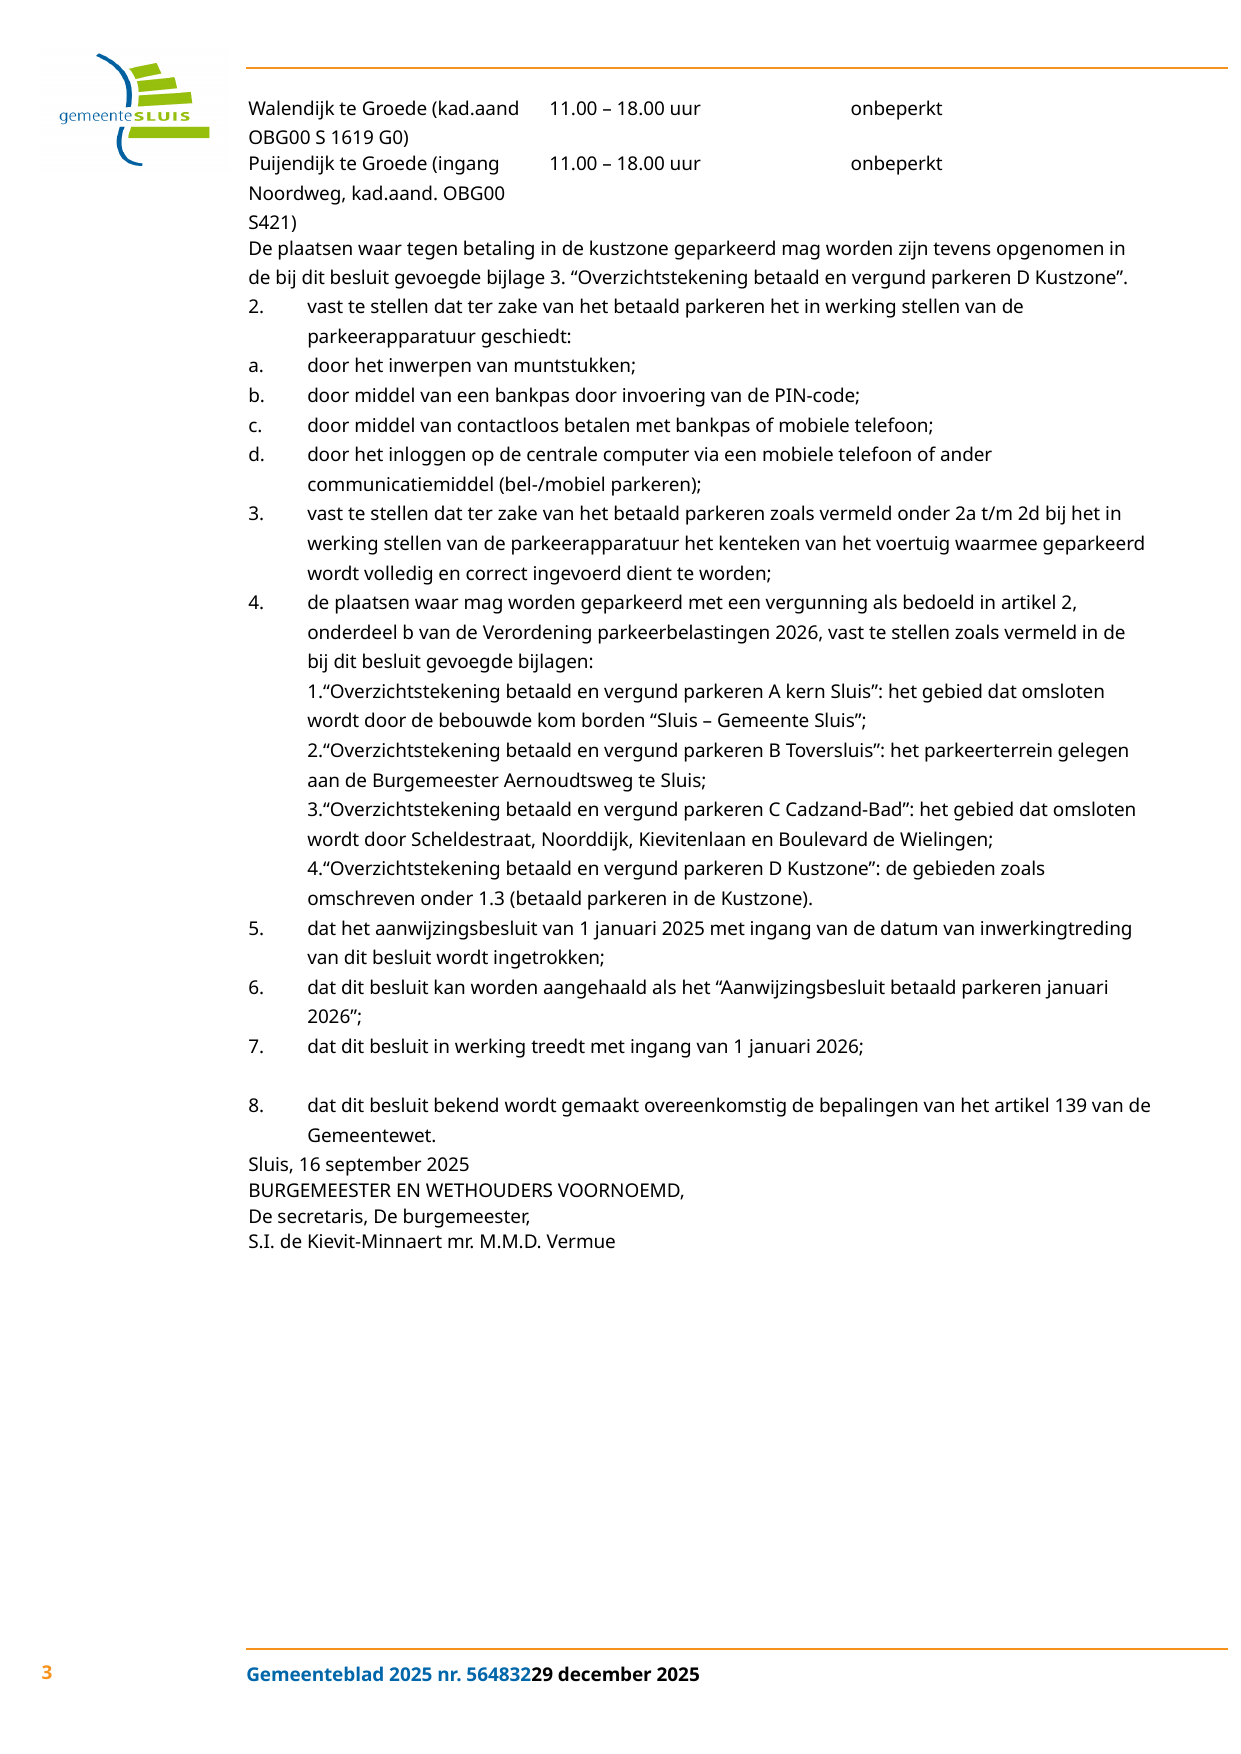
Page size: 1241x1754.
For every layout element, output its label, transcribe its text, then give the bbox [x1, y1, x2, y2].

list door middel van een bankpas door invoering van de PIN-code; [248, 382, 1152, 408]
list 1.“Overzichtstekening betaald en vergund parkeren A kern Sluis”: het gebied dat omsloten wordt door de bebouwde kom borden “Sluis – Gemeente Sluis”; [248, 678, 1152, 733]
list door het inwerpen van muntstukken; [248, 353, 1152, 378]
list 2.“Overzichtstekening betaald en vergund parkeren B Toversluis”: het parkeerterrein gelegen aan de Burgemeester Aernoudtsweg te Sluis; [248, 737, 1152, 793]
picture [41, 47, 231, 172]
list de plaatsen waar mag worden geparkeerd met een vergunning als bedoeld in artikel 2, onderdeel b van de Verordening parkeerbelastingen 2026, vast te stellen zoals vermeld in de bij dit besluit gevoegde bijlagen: [248, 589, 1152, 674]
table_cell 11.00 – 18.00 uur [549, 95, 850, 150]
list door middel van contactloos betalen met bankpas of mobiele telefoon; [248, 412, 1152, 438]
list 4.“Overzichtstekening betaald en vergund parkeren D Kustzone”: de gebieden zoals omschreven onder 1.3 (betaald parkeren in de Kustzone). [248, 856, 1152, 911]
table_cell De plaatsen waar tegen betaling in de kustzone geparkeerd mag worden zijn tevens opgenomen in de bij dit besluit gevoegde bijlage 3. “Overzichtstekening betaald en vergund parkeren D Kustzone”. [248, 235, 1152, 290]
list dat dit besluit in werking treedt met ingang van 1 januari 2026; [248, 1033, 1152, 1059]
list dat het aanwijzingsbesluit van 1 januari 2025 met ingang van de datum van inwerkingtreding van dit besluit wordt ingetrokken; [248, 915, 1152, 970]
text De secretaris, De burgemeester, [248, 1203, 1152, 1229]
text S.I. de Kievit-Minnaert mr. M.M.D. Vermue [248, 1229, 1152, 1254]
text BURGEMEESTER EN WETHOUDERS VOORNOEMD, [248, 1177, 1152, 1203]
list vast te stellen dat ter zake van het betaald parkeren het in werking stellen van de parkeerapparatuur geschiedt: [248, 293, 1152, 349]
list dat dit besluit kan worden aangehaald als het “Aanwijzingsbesluit betaald parkeren januari 2026”; [248, 974, 1152, 1029]
table_cell 11.00 – 18.00 uur [549, 150, 850, 235]
table_cell Puijendijk te Groede (ingang Noordweg, kad.aand. OBG00 S421) [248, 150, 549, 235]
text Sluis, 16 september 2025 [248, 1151, 1152, 1177]
list 3.“Overzichtstekening betaald en vergund parkeren C Cadzand-Bad”: het gebied dat omsloten wordt door Scheldestraat, Noorddijk, Kievitenlaan en Boulevard de Wielingen; [248, 796, 1152, 852]
list dat dit besluit bekend wordt gemaakt overeenkomstig de bepalingen van het artikel 139 van de Gemeentewet. [248, 1092, 1152, 1148]
table_cell onbeperkt [850, 150, 1152, 235]
list door het inloggen op de centrale computer via een mobiele telefoon of ander communicatiemiddel (bel-/mobiel parkeren); [248, 441, 1152, 497]
table_cell Walendijk te Groede (kad.aand OBG00 S 1619 G0) [248, 95, 549, 150]
list vast te stellen dat ter zake van het betaald parkeren zoals vermeld onder 2a t/m 2d bij het in werking stellen van de parkeerapparatuur het kenteken van het voertuig waarmee geparkeerd wordt volledig en correct ingevoerd dient te worden; [248, 501, 1152, 586]
table_cell onbeperkt [850, 95, 1152, 150]
